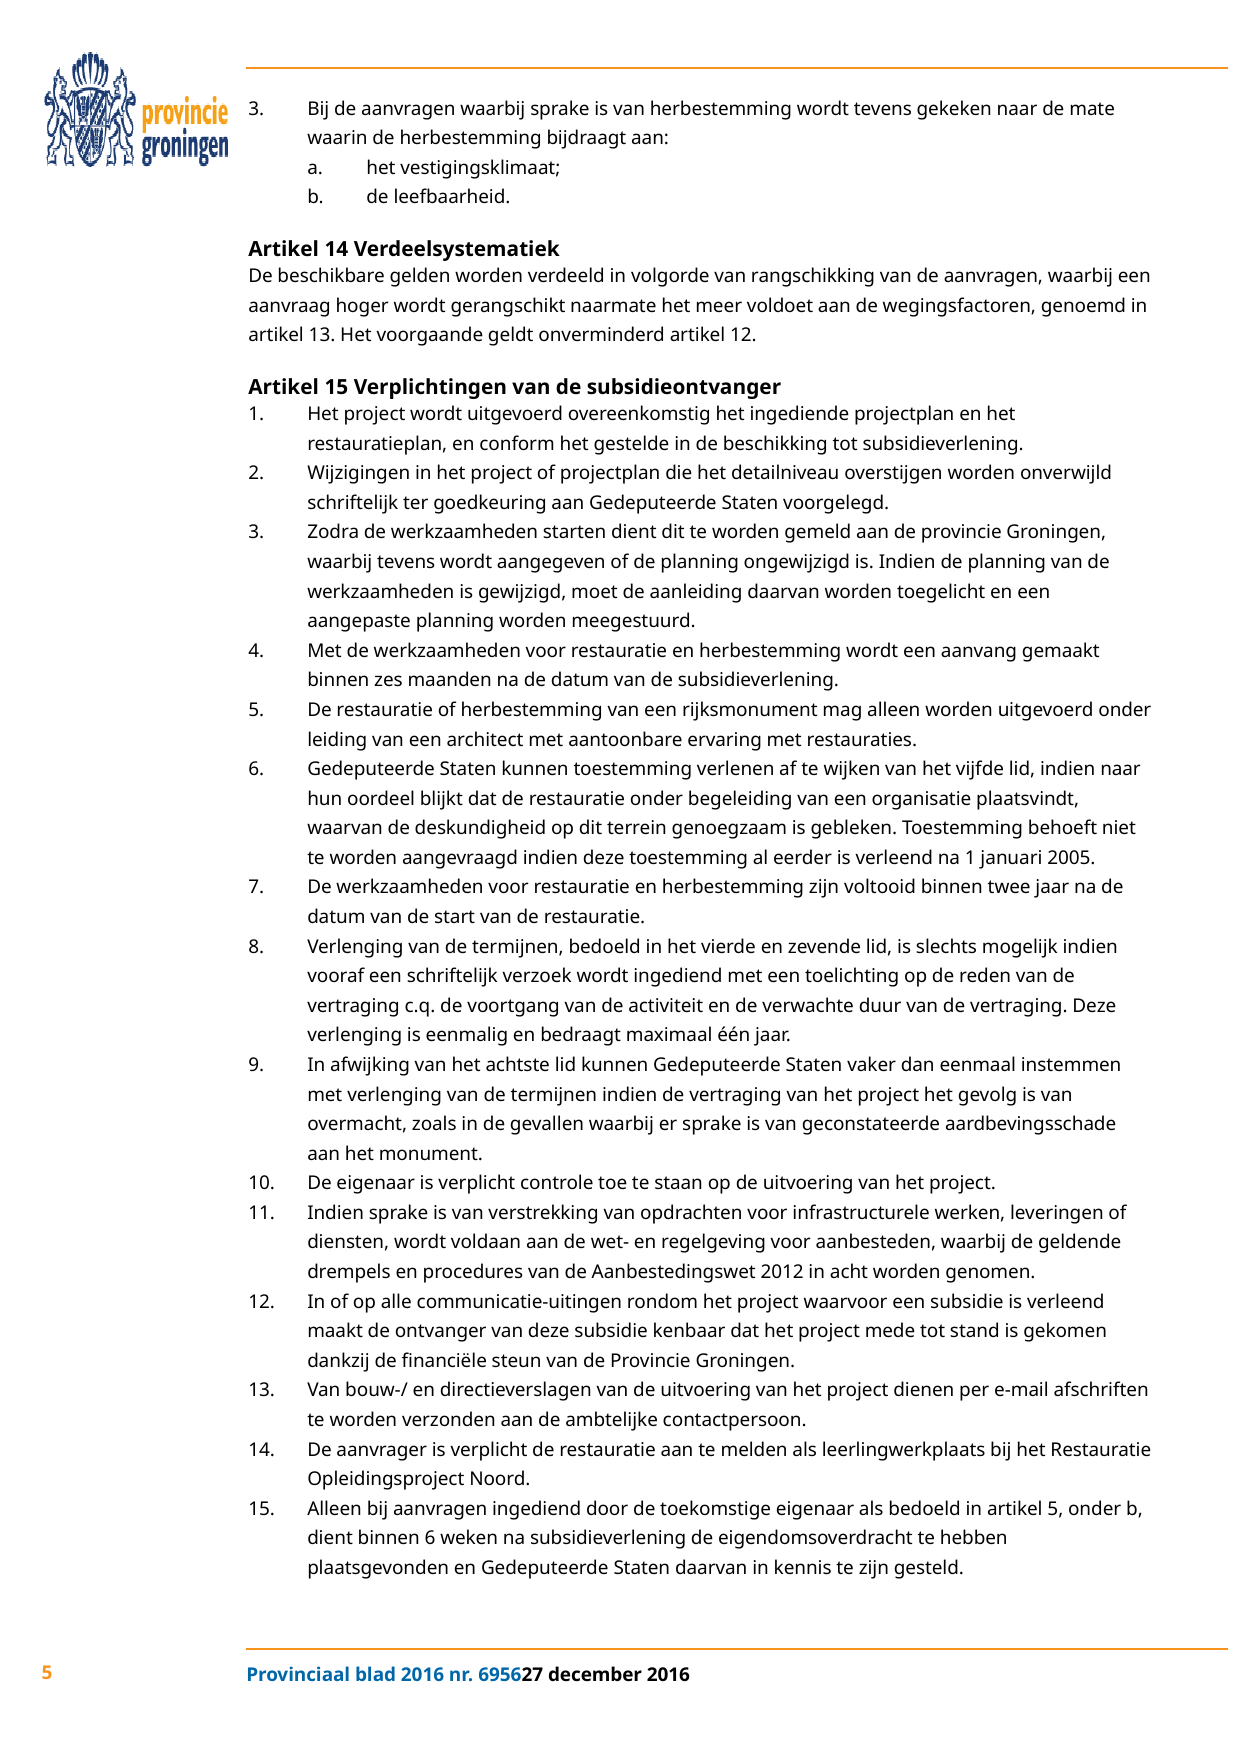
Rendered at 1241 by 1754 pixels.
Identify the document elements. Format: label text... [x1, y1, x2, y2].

list Wijzigingen in het project of projectplan die het detailniveau overstijgen worden onverwijld schriftelijk ter goedkeuring aan Gedeputeerde Staten voorgelegd. [248, 459, 1152, 515]
list Van bouw-/ en directieverslagen van de uitvoering van het project dienen per e-mail afschriften te worden verzonden aan de ambtelijke contactpersoon. [248, 1377, 1152, 1432]
list Bij de aanvragen waarbij sprake is van herbestemming wordt tevens gekeken naar de mate waarin de herbestemming bijdraagt aan: [248, 95, 1152, 150]
list In afwijking van het achtste lid kunnen Gedeputeerde Staten vaker dan eenmaal instemmen met verlenging van de termijnen indien de vertraging van het project het gevolg is van overmacht, zoals in de gevallen waarbij er sprake is van geconstateerde aardbevingsschade aan het monument. [248, 1051, 1152, 1166]
list Het project wordt uitgevoerd overeenkomstig het ingediende projectplan en het restauratieplan, en conform het gestelde in de beschikking tot subsidieverlening. [248, 400, 1152, 456]
list het vestigingsklimaat; [307, 154, 1152, 180]
list Verlenging van de termijnen, bedoeld in het vierde en zevende lid, is slechts mogelijk indien vooraf een schriftelijk verzoek wordt ingediend met een toelichting op de reden van de vertraging c.q. de voortgang van de activiteit en de verwachte duur van de vertraging. Deze verlenging is eenmalig en bedraagt maximaal één jaar. [248, 933, 1152, 1047]
list Gedeputeerde Staten kunnen toestemming verlenen af te wijken van het vijfde lid, indien naar hun oordeel blijkt dat de restauratie onder begeleiding van een organisatie plaatsvindt, waarvan de deskundigheid op dit terrein genoegzaam is gebleken. Toestemming behoeft niet te worden aangevraagd indien deze toestemming al eerder is verleend na 1 januari 2005. [248, 755, 1152, 870]
list Zodra de werkzaamheden starten dient dit te worden gemeld aan de provincie Groningen, waarbij tevens wordt aangegeven of de planning ongewijzigd is. Indien de planning van de werkzaamheden is gewijzigd, moet de aanleiding daarvan worden toegelicht en een aangepaste planning worden meegestuurd. [248, 519, 1152, 633]
list Alleen bij aanvragen ingediend door de toekomstige eigenaar als bedoeld in artikel 5, onder b, dient binnen 6 weken na subsidieverlening de eigendomsoverdracht te hebben plaatsgevonden en Gedeputeerde Staten daarvan in kennis te zijn gesteld. [248, 1495, 1152, 1580]
list In of op alle communicatie-uitingen rondom het project waarvoor een subsidie is verleend maakt de ontvanger van deze subsidie kenbaar dat het project mede tot stand is gekomen dankzij de financiële steun van de Provincie Groningen. [248, 1288, 1152, 1373]
list Indien sprake is van verstrekking van opdrachten voor infrastructurele werken, leveringen of diensten, wordt voldaan aan de wet- en regelgeving voor aanbesteden, waarbij de geldende drempels en procedures van de Aanbestedingswet 2012 in acht worden genomen. [248, 1199, 1152, 1284]
picture [41, 47, 231, 172]
list Met de werkzaamheden voor restauratie en herbestemming wordt een aanvang gemaakt binnen zes maanden na de datum van de subsidieverlening. [248, 637, 1152, 692]
text Artikel 15 Verplichtingen van de subsidieontvanger [248, 372, 1152, 400]
list De eigenaar is verplicht controle toe te staan op de uitvoering van het project. [248, 1169, 1152, 1195]
list De aanvrager is verplicht de restauratie aan te melden als leerlingwerkplaats bij het Restauratie Opleidingsproject Noord. [248, 1436, 1152, 1491]
list De werkzaamheden voor restauratie en herbestemming zijn voltooid binnen twee jaar na de datum van de start van de restauratie. [248, 874, 1152, 929]
text Artikel 14 Verdeelsystematiek [248, 234, 1152, 262]
list de leefbaarheid. [307, 183, 1152, 209]
list De restauratie of herbestemming van een rijksmonument mag alleen worden uitgevoerd onder leiding van een architect met aantoonbare ervaring met restauraties. [248, 696, 1152, 752]
text De beschikbare gelden worden verdeeld in volgorde van rangschikking van de aanvragen, waarbij een aanvraag hoger wordt gerangschikt naarmate het meer voldoet aan de wegingsfactoren, genoemd in artikel 13. Het voorgaande geldt onverminderd artikel 12. [248, 262, 1152, 347]
